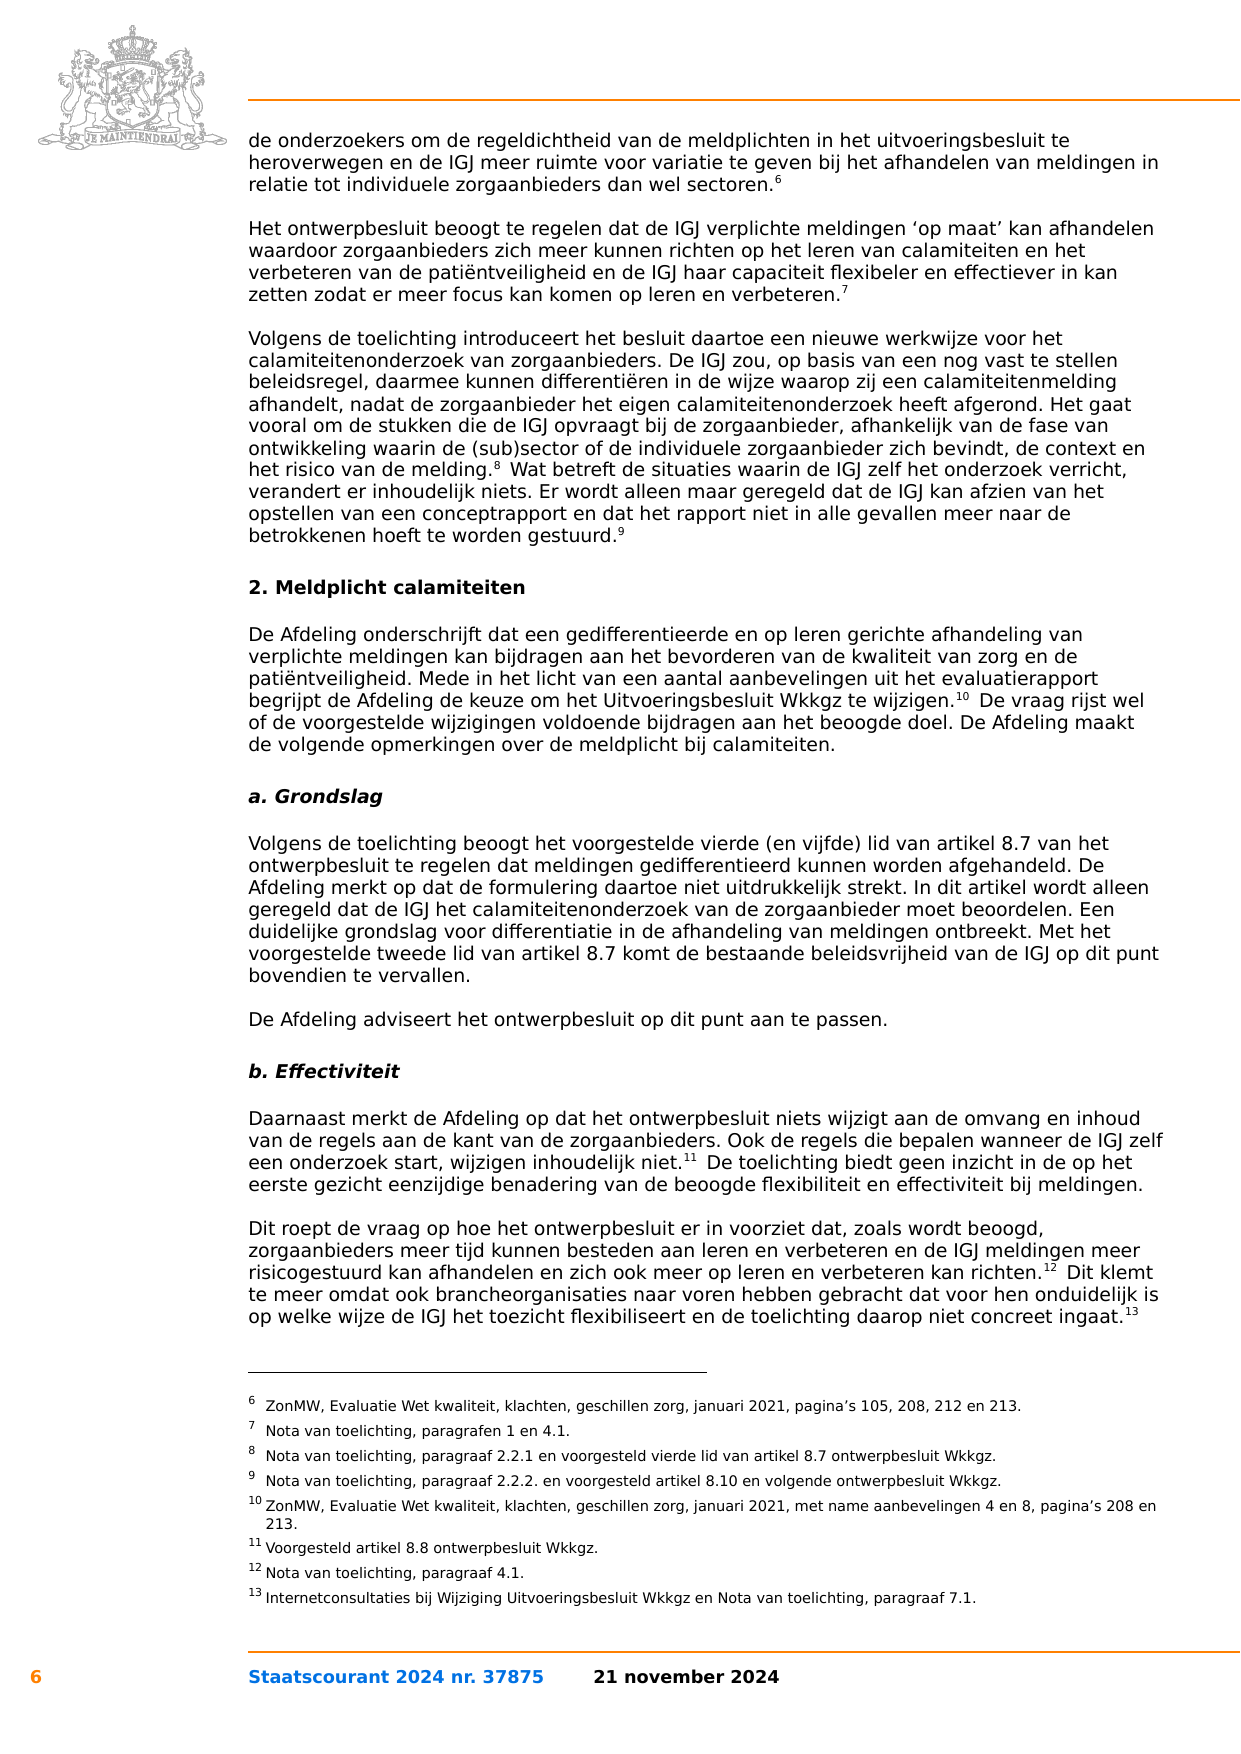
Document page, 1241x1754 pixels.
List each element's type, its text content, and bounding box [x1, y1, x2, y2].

text De Afdeling onderschrijft dat een gedifferentieerde en op leren gerichte afhandeling van verplichte meldingen kan bijdragen aan het bevorderen van de kwaliteit van zorg en de patiëntveiligheid. Mede in het licht van een aantal aanbevelingen uit het evaluatierapport begrijpt de Afdeling de keuze om het Uitvoeringsbesluit Wkkgz te wijzigen. De vraag rijst wel of de voorgestelde wijzigingen voldoende bijdragen aan het beoogde doel. De Afdeling maakt de volgende opmerkingen over de meldplicht bij calamiteiten. [248, 624, 1163, 756]
text Voorgesteld artikel 8.8 ontwerpbesluit Wkkgz. [248, 1536, 1163, 1558]
text De Afdeling adviseert het ontwerpbesluit op dit punt aan te passen. [248, 1009, 1163, 1031]
text Daarnaast merkt de Afdeling op dat het ontwerpbesluit niets wijzigt aan de omvang en inhoud van de regels aan de kant van de zorgaanbieders. Ook de regels die bepalen wanneer de IGJ zelf een onderzoek start, wijzigen inhoudelijk niet. De toelichting biedt geen inzicht in de op het eerste gezicht eenzijdige benadering van de beoogde flexibiliteit en effectiviteit bij meldingen. [248, 1108, 1163, 1196]
subtitle b. Effectiviteit [248, 1061, 1163, 1083]
text Nota van toelichting, paragrafen 1 en 4.1. [248, 1419, 1163, 1441]
text Het ontwerpbesluit beoogt te regelen dat de IGJ verplichte meldingen ‘op maat’ kan afhandelen waardoor zorgaanbieders zich meer kunnen richten op het leren van calamiteiten en het verbeteren van de patiëntveiligheid en de IGJ haar capaciteit flexibeler en effectiever in kan zetten zodat er meer focus kan komen op leren en verbeteren. [248, 218, 1163, 306]
text Dit roept de vraag op hoe het ontwerpbesluit er in voorziet dat, zoals wordt beoogd, zorgaanbieders meer tijd kunnen besteden aan leren en verbeteren en de IGJ meldingen meer risicogestuurd kan afhandelen en zich ook meer op leren en verbeteren kan richten. Dit klemt te meer omdat ook brancheorganisaties naar voren hebben gebracht dat voor hen onduidelijk is op welke wijze de IGJ het toezicht flexibiliseert en de toelichting daarop niet concreet ingaat. [248, 1218, 1163, 1327]
text ZonMW, Evaluatie Wet kwaliteit, klachten, geschillen zorg, januari 2021, met name aanbevelingen 4 en 8, pagina’s 208 en 213. [248, 1494, 1163, 1533]
text Volgens de toelichting introduceert het besluit daartoe een nieuwe werkwijze voor het calamiteitenonderzoek van zorgaanbieders. De IGJ zou, op basis van een nog vast te stellen beleidsregel, daarmee kunnen differentiëren in de wijze waarop zij een calamiteitenmelding afhandelt, nadat de zorgaanbieder het eigen calamiteitenonderzoek heeft afgerond. Het gaat vooral om de stukken die de IGJ opvraagt bij de zorgaanbieder, afhankelijk van de fase van ontwikkeling waarin de (sub)sector of de individuele zorgaanbieder zich bevindt, de context en het risico van de melding. Wat betreft de situaties waarin de IGJ zelf het onderzoek verricht, verandert er inhoudelijk niets. Er wordt alleen maar geregeld dat de IGJ kan afzien van het opstellen van een conceptrapport en dat het rapport niet in alle gevallen meer naar de betrokkenen hoeft te worden gestuurd. [248, 327, 1163, 547]
subtitle a. Grondslag [248, 786, 1163, 808]
text de onderzoekers om de regeldichtheid van de meldplichten in het uitvoeringsbesluit te heroverwegen en de IGJ meer ruimte voor variatie te geven bij het afhandelen van meldingen in relatie tot individuele zorgaanbieders dan wel sectoren. [248, 130, 1163, 196]
picture [38, 25, 227, 150]
text Nota van toelichting, paragraaf 2.2.1 en voorgesteld vierde lid van artikel 8.7 ontwerpbesluit Wkkgz. [248, 1444, 1163, 1466]
text Volgens de toelichting beoogt het voorgestelde vierde (en vijfde) lid van artikel 8.7 van het ontwerpbesluit te regelen dat meldingen gedifferentieerd kunnen worden afgehandeld. De Afdeling merkt op dat de formulering daartoe niet uitdrukkelijk strekt. In dit artikel wordt alleen geregeld dat de IGJ het calamiteitenonderzoek van de zorgaanbieder moet beoordelen. Een duidelijke grondslag voor differentiatie in de afhandeling van meldingen ontbreekt. Met het voorgestelde tweede lid van artikel 8.7 komt de bestaande beleidsvrijheid van de IGJ op dit punt bovendien te vervallen. [248, 833, 1163, 987]
text Nota van toelichting, paragraaf 2.2.2. en voorgesteld artikel 8.10 en volgende ontwerpbesluit Wkkgz. [248, 1469, 1163, 1491]
subtitle 2. Meldplicht calamiteiten [248, 577, 1163, 599]
text Nota van toelichting, paragraaf 4.1. [248, 1561, 1163, 1583]
text Internetconsultaties bij Wijziging Uitvoeringsbesluit Wkkgz en Nota van toelichting, paragraaf 7.1. [248, 1586, 1163, 1608]
text ZonMW, Evaluatie Wet kwaliteit, klachten, geschillen zorg, januari 2021, pagina’s 105, 208, 212 en 213. [248, 1394, 1163, 1416]
